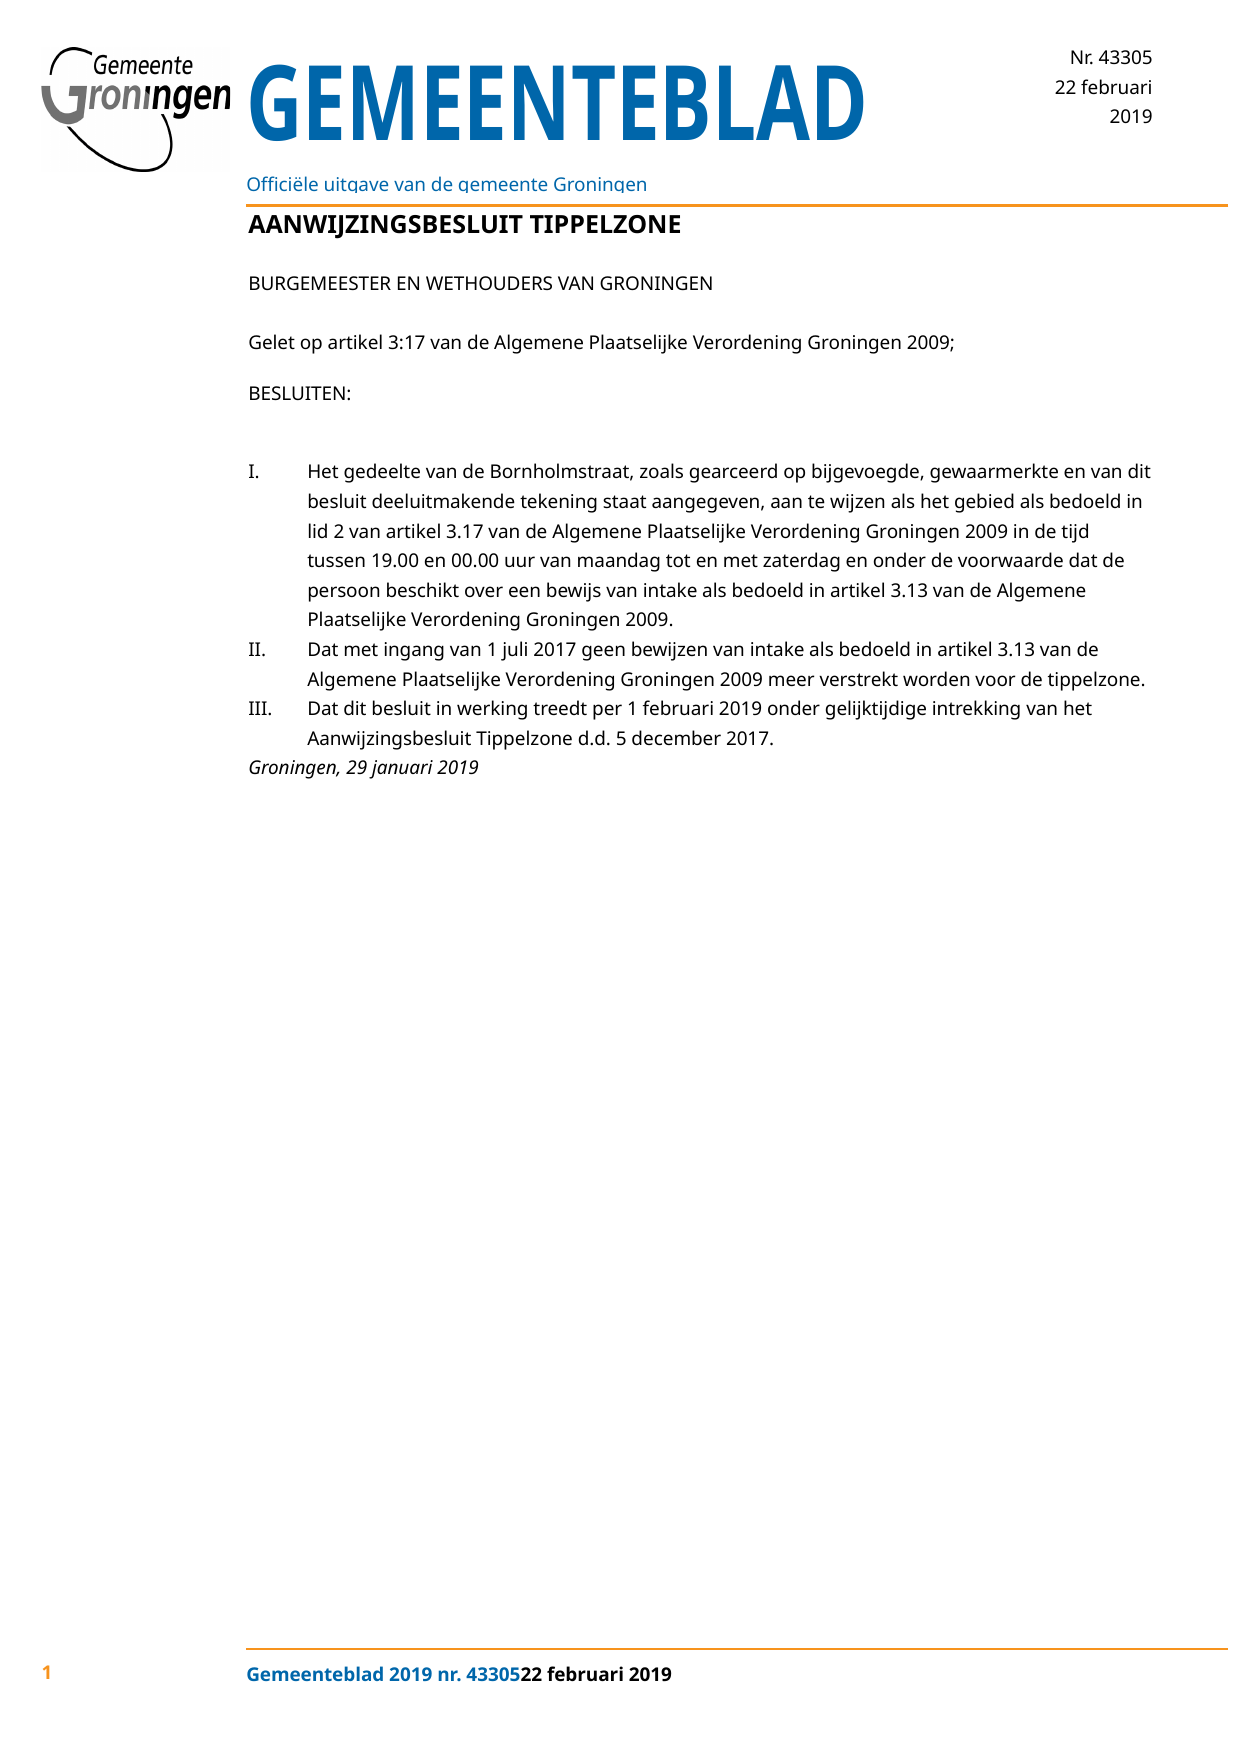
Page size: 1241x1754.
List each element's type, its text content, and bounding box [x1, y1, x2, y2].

text Groningen, 29 januari 2019 [248, 754, 1152, 780]
text BESLUITEN: [248, 380, 1152, 406]
text AANWIJZINGSBESLUIT TIPPELZONE [248, 207, 1152, 241]
text Gelet op artikel 3:17 van de Algemene Plaatselijke Verordening Groningen 2009; [248, 329, 1152, 355]
text BURGEMEESTER EN WETHOUDERS VAN GRONINGEN [248, 270, 1152, 296]
picture [41, 47, 231, 172]
list Dat met ingang van 1 juli 2017 geen bewijzen van intake als bedoeld in artikel 3.13 van de Algemene Plaatselijke Verordening Groningen 2009 meer verstrekt worden voor de tippelzone. [248, 636, 1152, 691]
list Het gedeelte van de Bornholmstraat, zoals gearceerd op bijgevoegde, gewaarmerkte en van dit besluit deeluitmakende tekening staat aangegeven, aan te wijzen als het gebied als bedoeld in lid 2 van artikel 3.17 van de Algemene Plaatselijke Verordening Groningen 2009 in de tijd tussen 19.00 en 00.00 uur van maandag tot en met zaterdag en onder de voorwaarde dat de persoon beschikt over een bewijs van intake als bedoeld in artikel 3.13 van de Algemene Plaatselijke Verordening Groningen 2009. [248, 459, 1152, 632]
list Dat dit besluit in werking treedt per 1 februari 2019 onder gelijktijdige intrekking van het Aanwijzingsbesluit Tippelzone d.d. 5 december 2017. [248, 695, 1152, 751]
